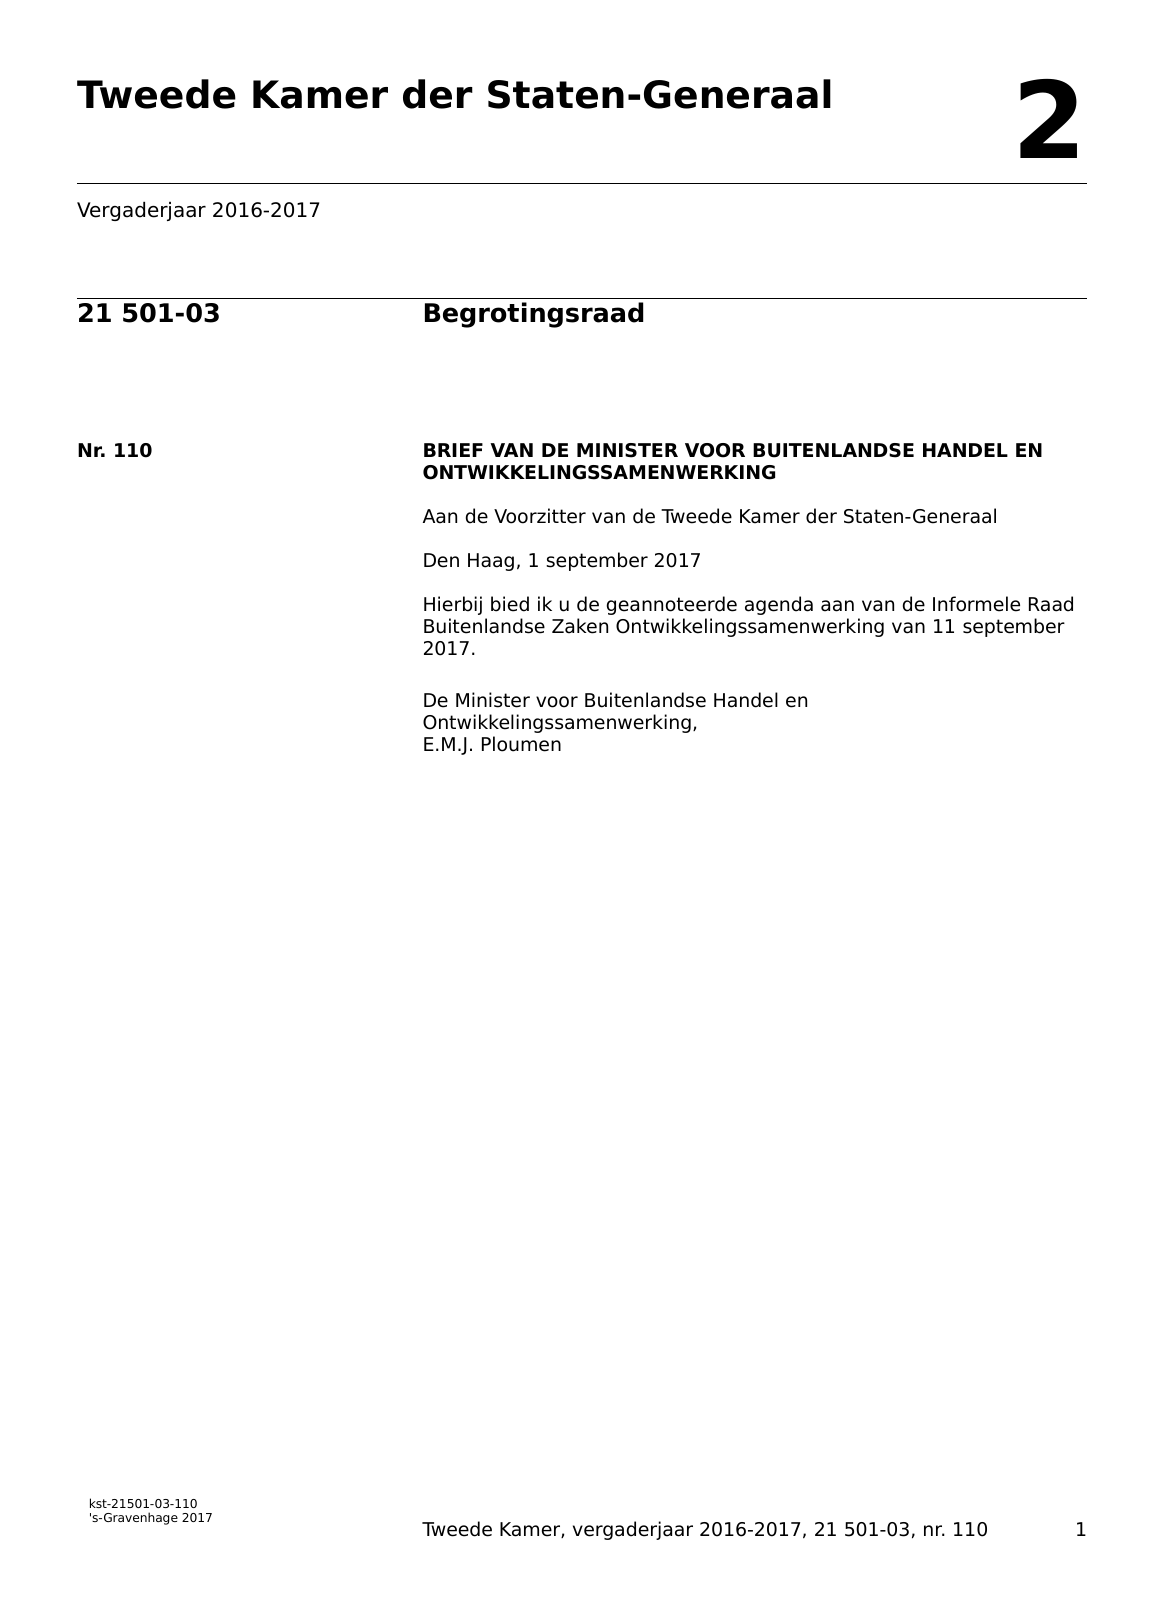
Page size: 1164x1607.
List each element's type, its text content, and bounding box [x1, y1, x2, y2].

table_header 2 [886, 59, 1087, 183]
text De Minister voor Buitenlandse Handel en Ontwikkelingssamenwerking, E.M.J. Ploumen [422, 690, 1087, 756]
subtitle Nr. 110 BRIEF VAN DE MINISTER VOOR BUITENLANDSE HANDEL EN ONTWIKKELINGSSAMENWERKING [77, 440, 1087, 484]
text Aan de Voorzitter van de Tweede Kamer der Staten-Generaal [422, 506, 1087, 528]
text Den Haag, 1 september 2017 [422, 550, 1087, 572]
table_cell Vergaderjaar 2016-2017 [77, 184, 1087, 298]
text 's-Gravenhage 2017 [88, 1511, 323, 1525]
text kst-21501-03-110 [88, 1497, 323, 1511]
subtitle 21 501-03 Begrotingsraad [77, 299, 1087, 329]
table_header Tweede Kamer der Staten-Generaal [77, 59, 886, 183]
text Hierbij bied ik u de geannoteerde agenda aan van de Informele Raad Buitenlandse Zaken Ontwikkelingssamenwerking van 11 september 2017. [422, 594, 1087, 660]
